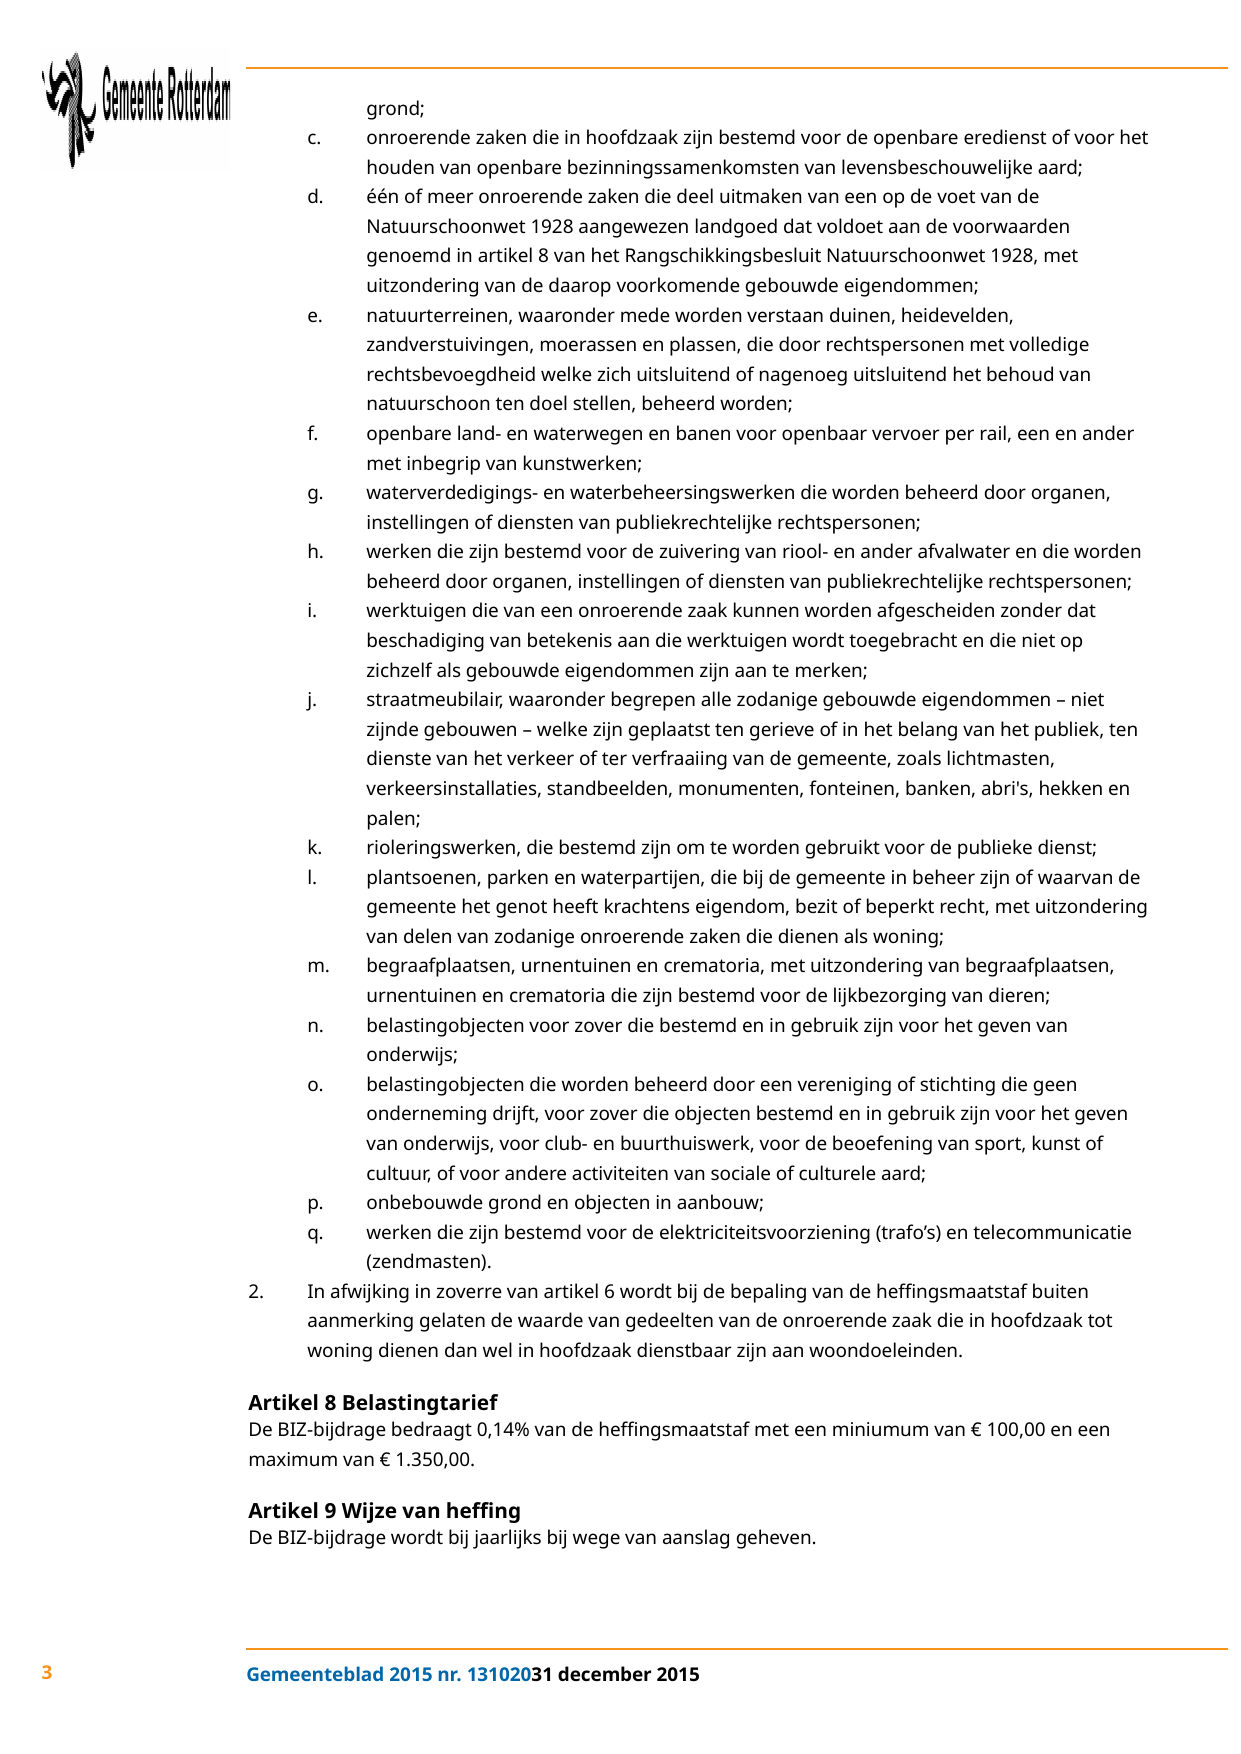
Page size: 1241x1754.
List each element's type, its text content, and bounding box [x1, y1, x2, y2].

picture [41, 47, 231, 172]
list werktuigen die van een onroerende zaak kunnen worden afgescheiden zonder dat beschadiging van betekenis aan die werktuigen wordt toegebracht en die niet op zichzelf als gebouwde eigendommen zijn aan te merken; [307, 598, 1152, 683]
list één of meer onroerende zaken die deel uitmaken van een op de voet van de Natuurschoonwet 1928 aangewezen landgoed dat voldoet aan de voorwaarden genoemd in artikel 8 van het Rangschikkingsbesluit Natuurschoonwet 1928, met uitzondering van de daarop voorkomende gebouwde eigendommen; [307, 183, 1152, 298]
list belastingobjecten die worden beheerd door een vereniging of stichting die geen onderneming drijft, voor zover die objecten bestemd en in gebruik zijn voor het geven van onderwijs, voor club- en buurthuiswerk, voor de beoefening van sport, kunst of cultuur, of voor andere activiteiten van sociale of culturele aard; [307, 1071, 1152, 1186]
list werken die zijn bestemd voor de elektriciteitsvoorziening (trafo’s) en telecommunicatie (zendmasten). [307, 1219, 1152, 1274]
list In afwijking in zoverre van artikel 6 wordt bij de bepaling van de heffingsmaatstaf buiten aanmerking gelaten de waarde van gedeelten van de onroerende zaak die in hoofdzaak tot woning dienen dan wel in hoofdzaak dienstbaar zijn aan woondoeleinden. [248, 1278, 1152, 1363]
text Artikel 8 Belastingtarief [248, 1388, 1152, 1416]
list belastingobjecten voor zover die bestemd en in gebruik zijn voor het geven van onderwijs; [307, 1012, 1152, 1067]
list openbare land- en waterwegen en banen voor openbaar vervoer per rail, een en ander met inbegrip van kunstwerken; [307, 420, 1152, 476]
list werken die zijn bestemd voor de zuivering van riool- en ander afvalwater en die worden beheerd door organen, instellingen of diensten van publiekrechtelijke rechtspersonen; [307, 538, 1152, 594]
text De BIZ-bijdrage bedraagt 0,14% van de heffingsmaatstaf met een miniumum van € 100,00 en een maximum van € 1.350,00. [248, 1416, 1152, 1471]
text Artikel 9 Wijze van heffing [248, 1496, 1152, 1524]
list onbebouwde grond en objecten in aanbouw; [307, 1189, 1152, 1215]
list straatmeubilair, waaronder begrepen alle zodanige gebouwde eigendommen – niet zijnde gebouwen – welke zijn geplaatst ten gerieve of in het belang van het publiek, ten dienste van het verkeer of ter verfraaiing van de gemeente, zoals lichtmasten, verkeersinstallaties, standbeelden, monumenten, fonteinen, banken, abri's, hekken en palen; [307, 686, 1152, 831]
list plantsoenen, parken en waterpartijen, die bij de gemeente in beheer zijn of waarvan de gemeente het genot heeft krachtens eigendom, bezit of beperkt recht, met uitzondering van delen van zodanige onroerende zaken die dienen als woning; [307, 864, 1152, 949]
list natuurterreinen, waaronder mede worden verstaan duinen, heidevelden, zandverstuivingen, moerassen en plassen, die door rechtspersonen met volledige rechtsbevoegdheid welke zich uitsluitend of nagenoeg uitsluitend het behoud van natuurschoon ten doel stellen, beheerd worden; [307, 302, 1152, 416]
text De BIZ-bijdrage wordt bij jaarlijks bij wege van aanslag geheven. [248, 1524, 1152, 1550]
list onroerende zaken die in hoofdzaak zijn bestemd voor de openbare eredienst of voor het houden van openbare bezinningssamenkomsten van levensbeschouwelijke aard; [307, 124, 1152, 180]
list waterverdedigings- en waterbeheersingswerken die worden beheerd door organen, instellingen of diensten van publiekrechtelijke rechtspersonen; [307, 479, 1152, 535]
list rioleringswerken, die bestemd zijn om te worden gebruikt voor de publieke dienst; [307, 834, 1152, 860]
list grond; [307, 95, 1152, 121]
list begraafplaatsen, urnentuinen en crematoria, met uitzondering van begraafplaatsen, urnentuinen en crematoria die zijn bestemd voor de lijkbezorging van dieren; [307, 953, 1152, 1008]
